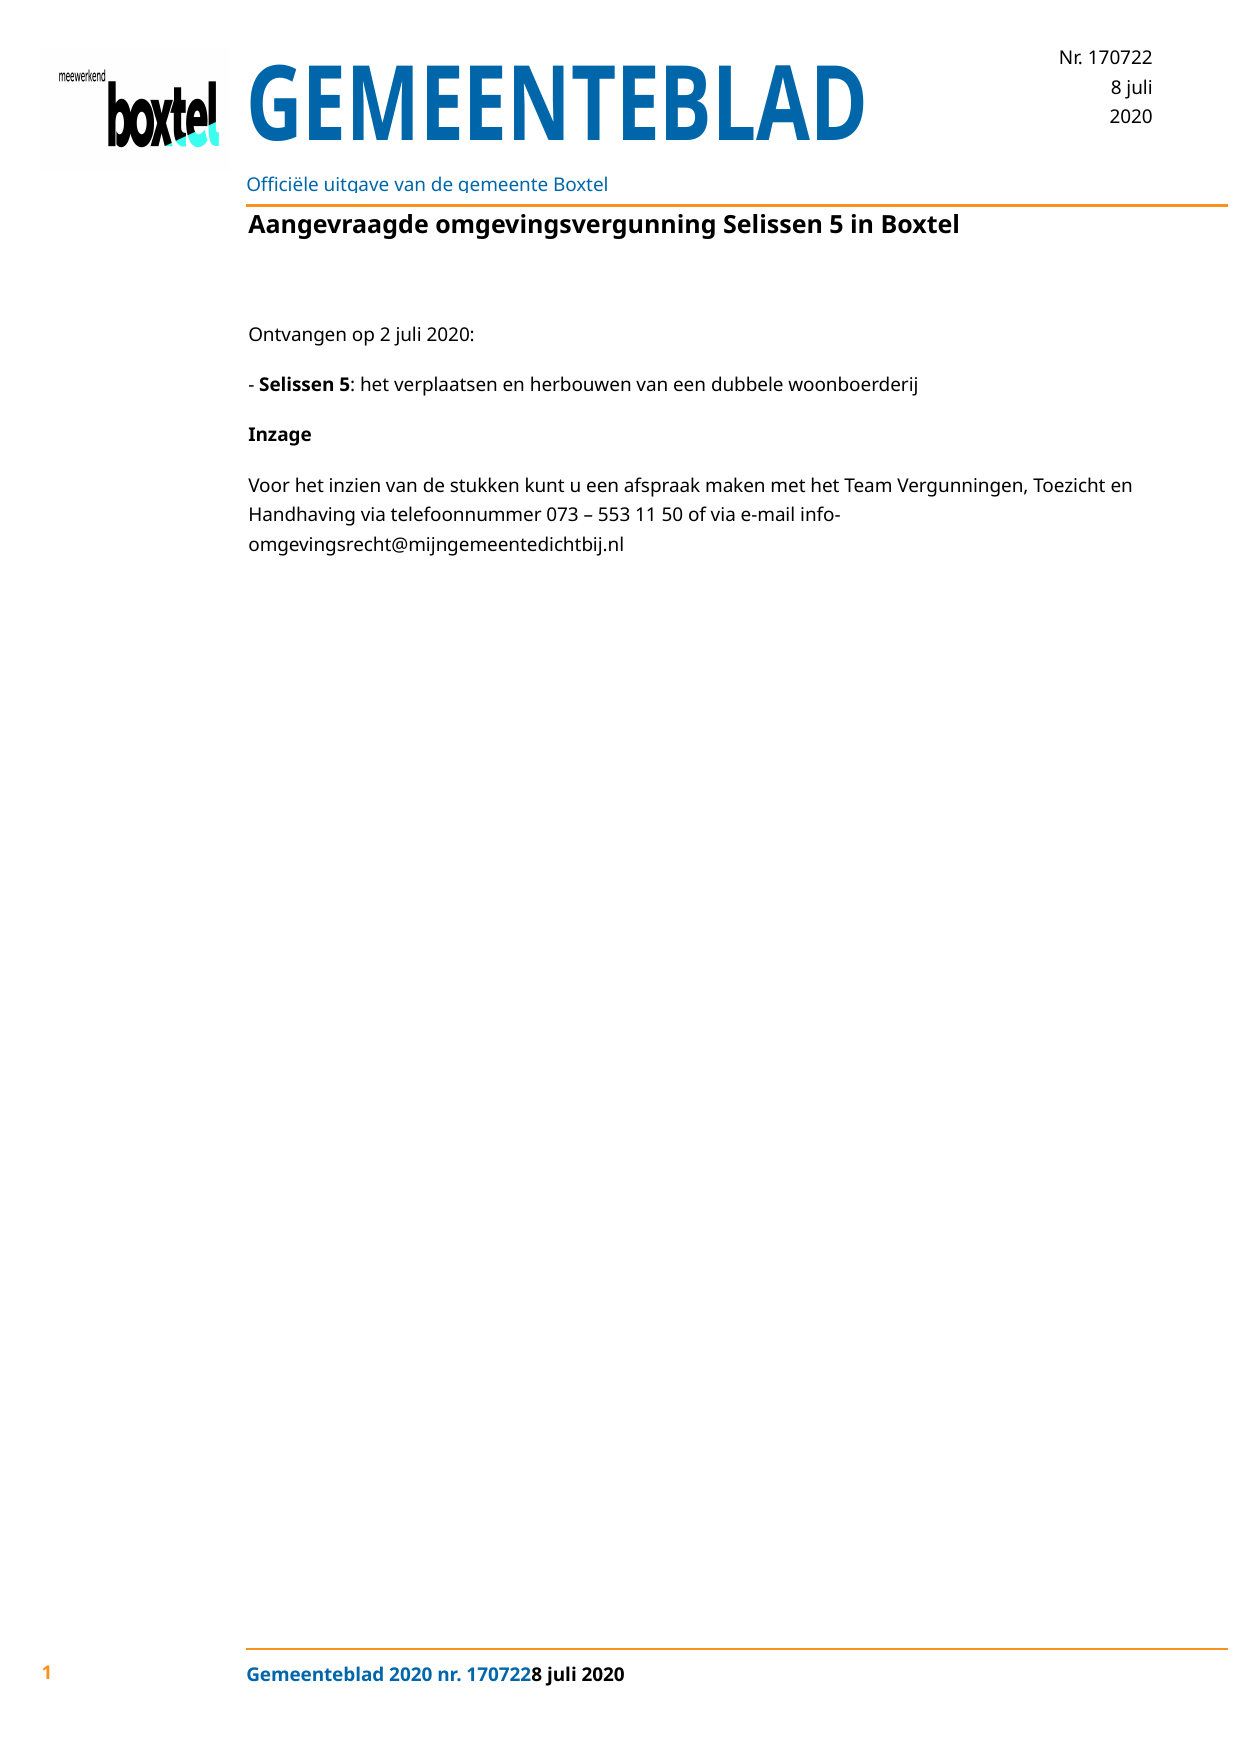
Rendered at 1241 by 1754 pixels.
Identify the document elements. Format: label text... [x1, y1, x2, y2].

text - Selissen 5: het verplaatsen en herbouwen van een dubbele woonboerderij [248, 371, 1152, 397]
text Inzage [248, 422, 1152, 447]
text Aangevraagde omgevingsvergunning Selissen 5 in Boxtel [248, 207, 1152, 241]
text Ontvangen op 2 juli 2020: [248, 321, 1152, 346]
text Voor het inzien van de stukken kunt u een afspraak maken met het Team Vergunningen, Toezicht en Handhaving via telefoonnummer 073 – 553 11 50 of via e-mail info-omgevingsrecht@mijngemeentedichtbij.nl [248, 472, 1152, 557]
picture [41, 47, 231, 172]
